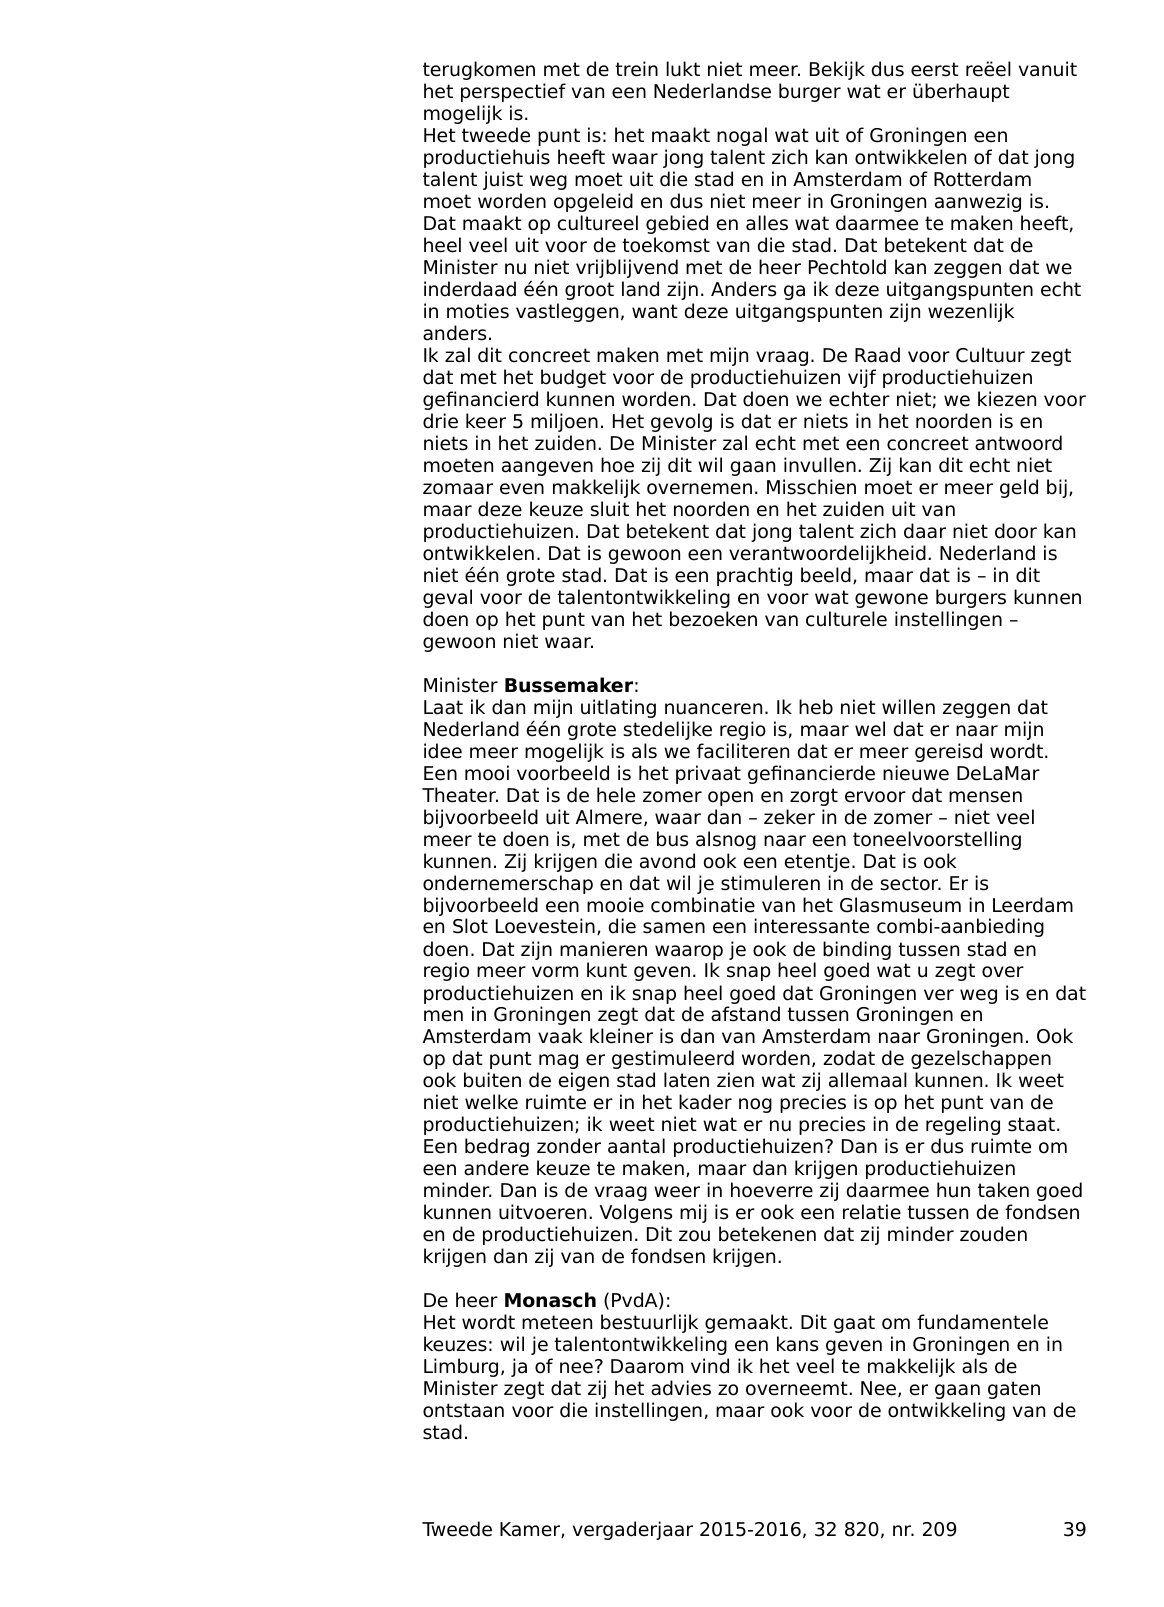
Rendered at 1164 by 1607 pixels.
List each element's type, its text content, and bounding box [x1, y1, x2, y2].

text Het tweede punt is: het maakt nogal wat uit of Groningen een productiehuis heeft waar jong talent zich kan ontwikkelen of dat jong talent juist weg moet uit die stad en in Amsterdam of Rotterdam moet worden opgeleid en dus niet meer in Groningen aanwezig is. Dat maakt op cultureel gebied en alles wat daarmee te maken heeft, heel veel uit voor de toekomst van die stad. Dat betekent dat de Minister nu niet vrijblijvend met de heer Pechtold kan zeggen dat we inderdaad één groot land zijn. Anders ga ik deze uitgangspunten echt in moties vastleggen, want deze uitgangspunten zijn wezenlijk anders. [422, 125, 1087, 345]
text Minister Bussemaker: [422, 675, 1087, 697]
text Ik zal dit concreet maken met mijn vraag. De Raad voor Cultuur zegt dat met het budget voor de productiehuizen vijf productiehuizen gefinancierd kunnen worden. Dat doen we echter niet; we kiezen voor drie keer 5 miljoen. Het gevolg is dat er niets in het noorden is en niets in het zuiden. De Minister zal echt met een concreet antwoord moeten aangeven hoe zij dit wil gaan invullen. Zij kan dit echt niet zomaar even makkelijk overnemen. Misschien moet er meer geld bij, maar deze keuze sluit het noorden en het zuiden uit van productiehuizen. Dat betekent dat jong talent zich daar niet door kan ontwikkelen. Dat is gewoon een verantwoordelijkheid. Nederland is niet één grote stad. Dat is een prachtig beeld, maar dat is – in dit geval voor de talentontwikkeling en voor wat gewone burgers kunnen doen op het punt van het bezoeken van culturele instellingen – gewoon niet waar. [422, 345, 1087, 652]
text De heer Monasch (PvdA): [422, 1290, 1087, 1312]
text Het wordt meteen bestuurlijk gemaakt. Dit gaat om fundamentele keuzes: wil je talentontwikkeling een kans geven in Groningen en in Limburg, ja of nee? Daarom vind ik het veel te makkelijk als de Minister zegt dat zij het advies zo overneemt. Nee, er gaan gaten ontstaan voor die instellingen, maar ook voor de ontwikkeling van de stad. [422, 1312, 1087, 1444]
text Laat ik dan mijn uitlating nuanceren. Ik heb niet willen zeggen dat Nederland één grote stedelijke regio is, maar wel dat er naar mijn idee meer mogelijk is als we faciliteren dat er meer gereisd wordt. Een mooi voorbeeld is het privaat gefinancierde nieuwe DeLaMar Theater. Dat is de hele zomer open en zorgt ervoor dat mensen bijvoorbeeld uit Almere, waar dan – zeker in de zomer – niet veel meer te doen is, met de bus alsnog naar een toneelvoorstelling kunnen. Zij krijgen die avond ook een etentje. Dat is ook ondernemerschap en dat wil je stimuleren in de sector. Er is bijvoorbeeld een mooie combinatie van het Glasmuseum in Leerdam en Slot Loevestein, die samen een interessante combi-aanbieding doen. Dat zijn manieren waarop je ook de binding tussen stad en regio meer vorm kunt geven. Ik snap heel goed wat u zegt over productiehuizen en ik snap heel goed dat Groningen ver weg is en dat men in Groningen zegt dat de afstand tussen Groningen en Amsterdam vaak kleiner is dan van Amsterdam naar Groningen. Ook op dat punt mag er gestimuleerd worden, zodat de gezelschappen ook buiten de eigen stad laten zien wat zij allemaal kunnen. Ik weet niet welke ruimte er in het kader nog precies is op het punt van de productiehuizen; ik weet niet wat er nu precies in de regeling staat. Een bedrag zonder aantal productiehuizen? Dan is er dus ruimte om een andere keuze te maken, maar dan krijgen productiehuizen minder. Dan is de vraag weer in hoeverre zij daarmee hun taken goed kunnen uitvoeren. Volgens mij is er ook een relatie tussen de fondsen en de productiehuizen. Dit zou betekenen dat zij minder zouden krijgen dan zij van de fondsen krijgen. [422, 697, 1087, 1268]
text terugkomen met de trein lukt niet meer. Bekijk dus eerst reëel vanuit het perspectief van een Nederlandse burger wat er überhaupt mogelijk is. [422, 59, 1087, 125]
